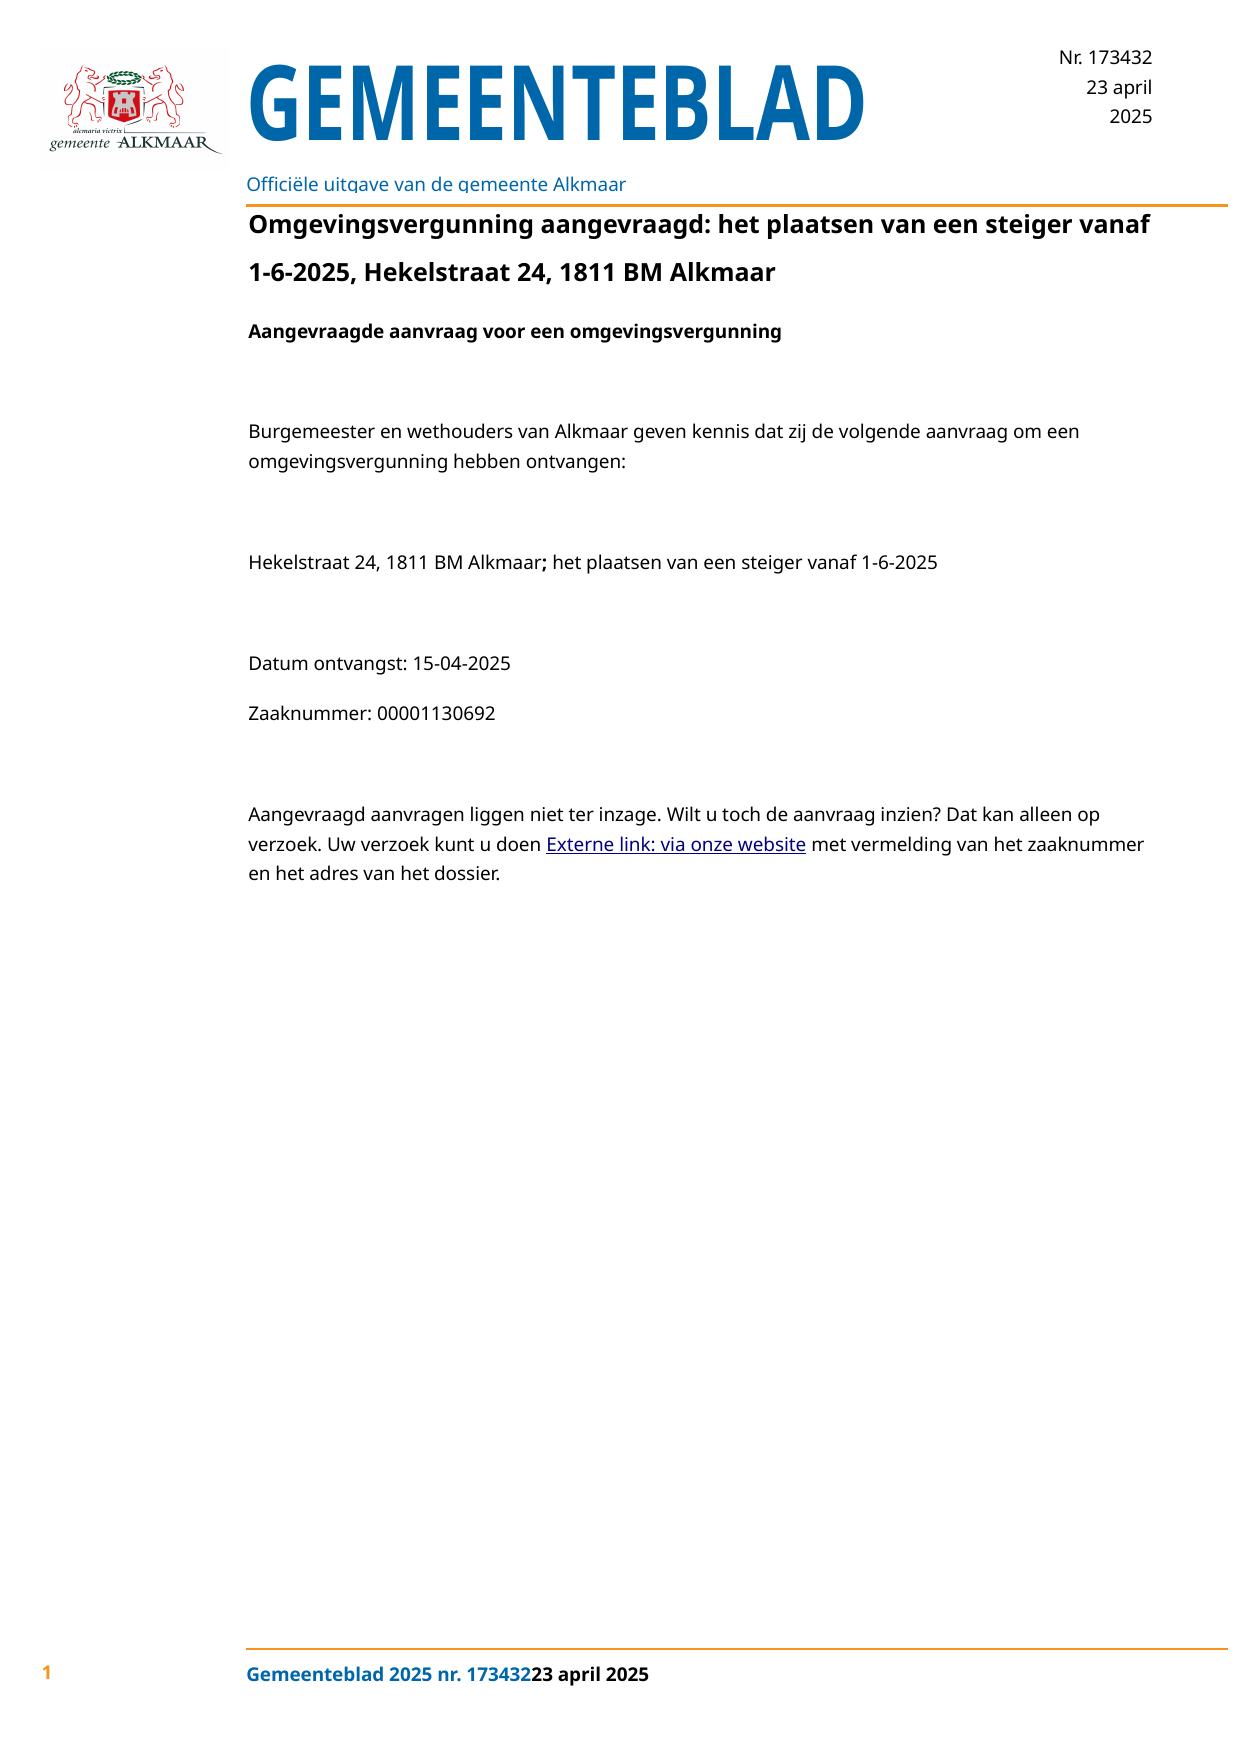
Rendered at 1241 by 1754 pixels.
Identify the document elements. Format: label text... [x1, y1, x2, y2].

text Hekelstraat 24, 1811 BM Alkmaar; het plaatsen van een steiger vanaf 1-6-2025 [248, 549, 1152, 575]
text Aangevraagd aanvragen liggen niet ter inzage. Wilt u toch de aanvraag inzien? Dat kan alleen op verzoek. Uw verzoek kunt u doen Externe link: via onze website met vermelding van het zaaknummer en het adres van het dossier. [248, 801, 1152, 886]
picture [41, 47, 231, 172]
text Zaaknummer: 00001130692 [248, 700, 1152, 726]
text Datum ontvangst: 15-04-2025 [248, 650, 1152, 676]
text Aangevraagde aanvraag voor een omgevingsvergunning [248, 318, 1152, 344]
text Burgemeester en wethouders van Alkmaar geven kennis dat zij de volgende aanvraag om een omgevingsvergunning hebben ontvangen: [248, 419, 1152, 474]
text Omgevingsvergunning aangevraagd: het plaatsen van een steiger vanaf 1-6-2025, Hekelstraat 24, 1811 BM Alkmaar [248, 207, 1152, 288]
